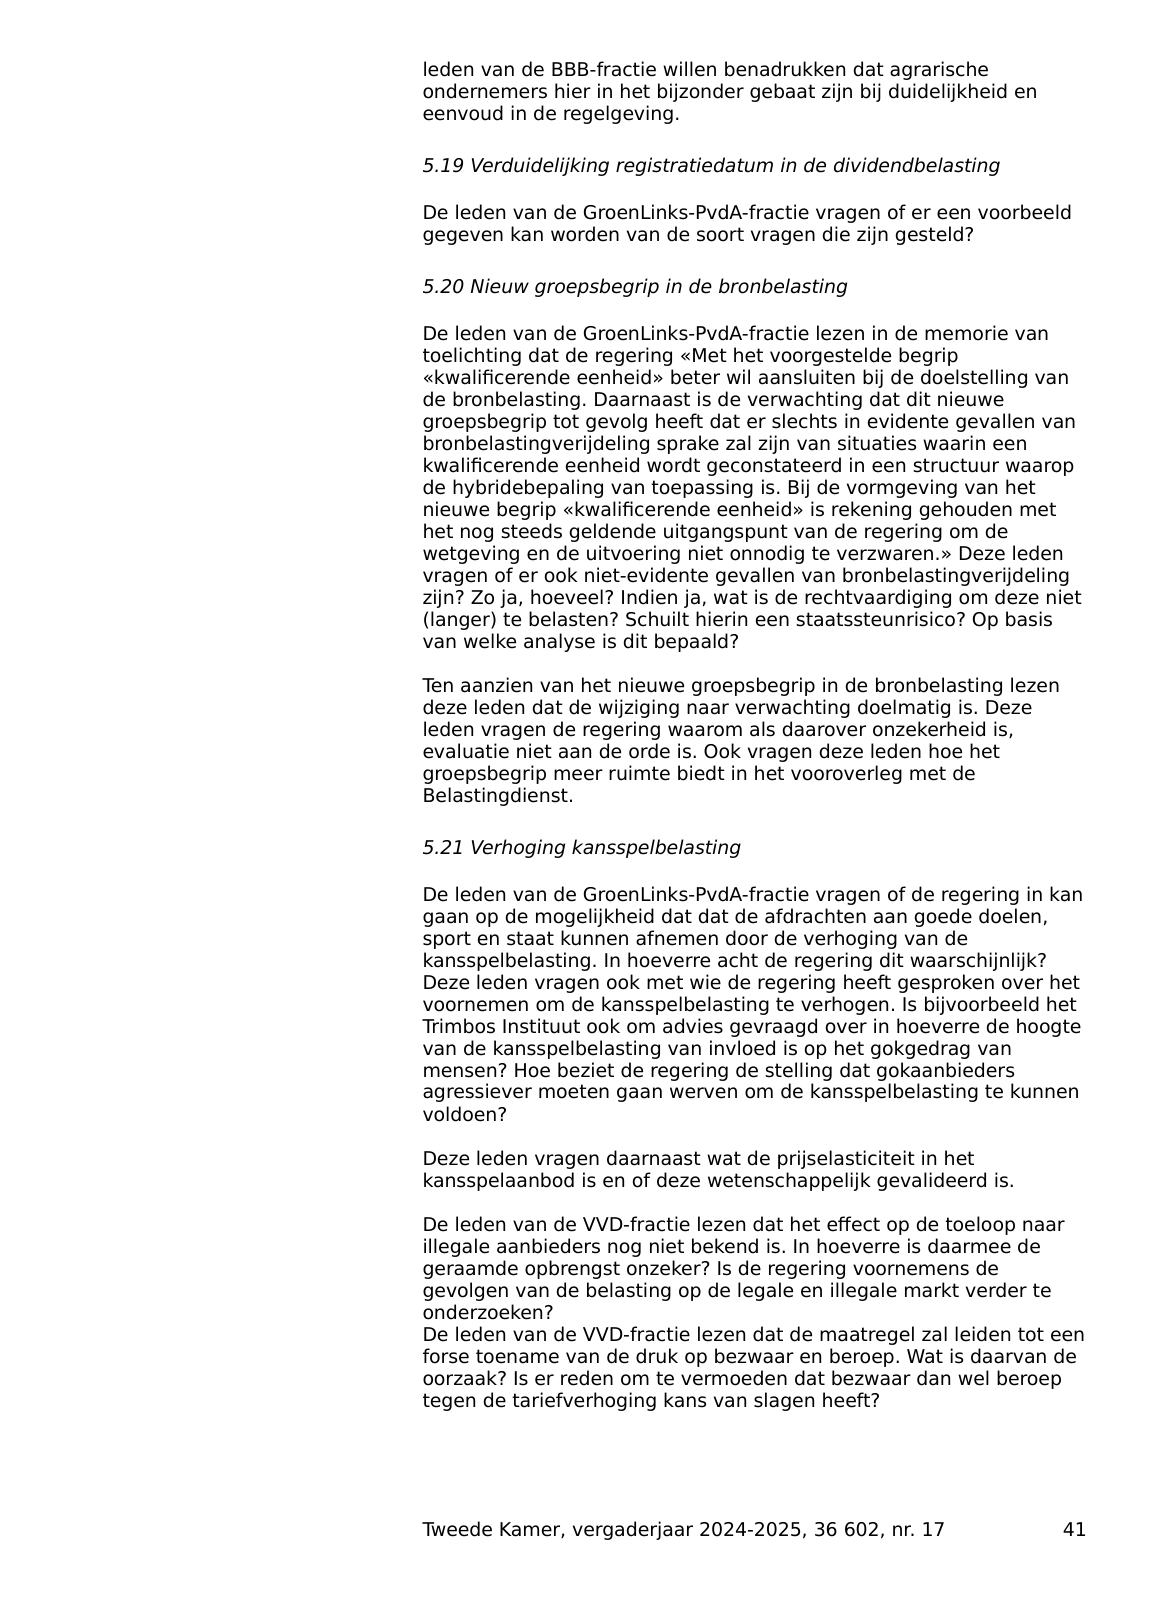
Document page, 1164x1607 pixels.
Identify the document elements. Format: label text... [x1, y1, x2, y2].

text leden van de BBB-fractie willen benadrukken dat agrarische ondernemers hier in het bijzonder gebaat zijn bij duidelijkheid en eenvoud in de regelgeving. [422, 59, 1087, 125]
text De leden van de GroenLinks-PvdA-fractie lezen in de memorie van toelichting dat de regering «Met het voorgestelde begrip «kwalificerende eenheid» beter wil aansluiten bij de doelstelling van de bronbelasting. Daarnaast is de verwachting dat dit nieuwe groepsbegrip tot gevolg heeft dat er slechts in evidente gevallen van bronbelastingverijdeling sprake zal zijn van situaties waarin een kwalificerende eenheid wordt geconstateerd in een structuur waarop de hybridebepaling van toepassing is. Bij de vormgeving van het nieuwe begrip «kwalificerende eenheid» is rekening gehouden met het nog steeds geldende uitgangspunt van de regering om de wetgeving en de uitvoering niet onnodig te verzwaren.» Deze leden vragen of er ook niet-evidente gevallen van bronbelastingverijdeling zijn? Zo ja, hoeveel? Indien ja, wat is de rechtvaardiging om deze niet (langer) te belasten? Schuilt hierin een staatssteunrisico? Op basis van welke analyse is dit bepaald? [422, 323, 1087, 653]
subtitle 5.21 Verhoging kansspelbelasting [422, 837, 1087, 859]
text De leden van de GroenLinks-PvdA-fractie vragen of er een voorbeeld gegeven kan worden van de soort vragen die zijn gesteld? [422, 202, 1087, 246]
text De leden van de GroenLinks-PvdA-fractie vragen of de regering in kan gaan op de mogelijkheid dat dat de afdrachten aan goede doelen, sport en staat kunnen afnemen door de verhoging van de kansspelbelasting. In hoeverre acht de regering dit waarschijnlijk? [422, 884, 1087, 972]
subtitle 5.19 Verduidelijking registratiedatum in de dividendbelasting [422, 155, 1087, 177]
text Deze leden vragen daarnaast wat de prijselasticiteit in het kansspelaanbod is en of deze wetenschappelijk gevalideerd is. [422, 1148, 1087, 1192]
text De leden van de VVD-fractie lezen dat het effect op de toeloop naar illegale aanbieders nog niet bekend is. In hoeverre is daarmee de geraamde opbrengst onzeker? Is de regering voornemens de gevolgen van de belasting op de legale en illegale markt verder te onderzoeken? [422, 1214, 1087, 1324]
text De leden van de VVD-fractie lezen dat de maatregel zal leiden tot een forse toename van de druk op bezwaar en beroep. Wat is daarvan de oorzaak? Is er reden om te vermoeden dat bezwaar dan wel beroep tegen de tariefverhoging kans van slagen heeft? [422, 1324, 1087, 1412]
text Deze leden vragen ook met wie de regering heeft gesproken over het voornemen om de kansspelbelasting te verhogen. Is bijvoorbeeld het Trimbos Instituut ook om advies gevraagd over in hoeverre de hoogte van de kansspelbelasting van invloed is op het gokgedrag van mensen? Hoe beziet de regering de stelling dat gokaanbieders agressiever moeten gaan werven om de kansspelbelasting te kunnen voldoen? [422, 972, 1087, 1125]
subtitle 5.20 Nieuw groepsbegrip in de bronbelasting [422, 276, 1087, 298]
text Ten aanzien van het nieuwe groepsbegrip in de bronbelasting lezen deze leden dat de wijziging naar verwachting doelmatig is. Deze leden vragen de regering waarom als daarover onzekerheid is, evaluatie niet aan de orde is. Ook vragen deze leden hoe het groepsbegrip meer ruimte biedt in het vooroverleg met de Belastingdienst. [422, 675, 1087, 807]
